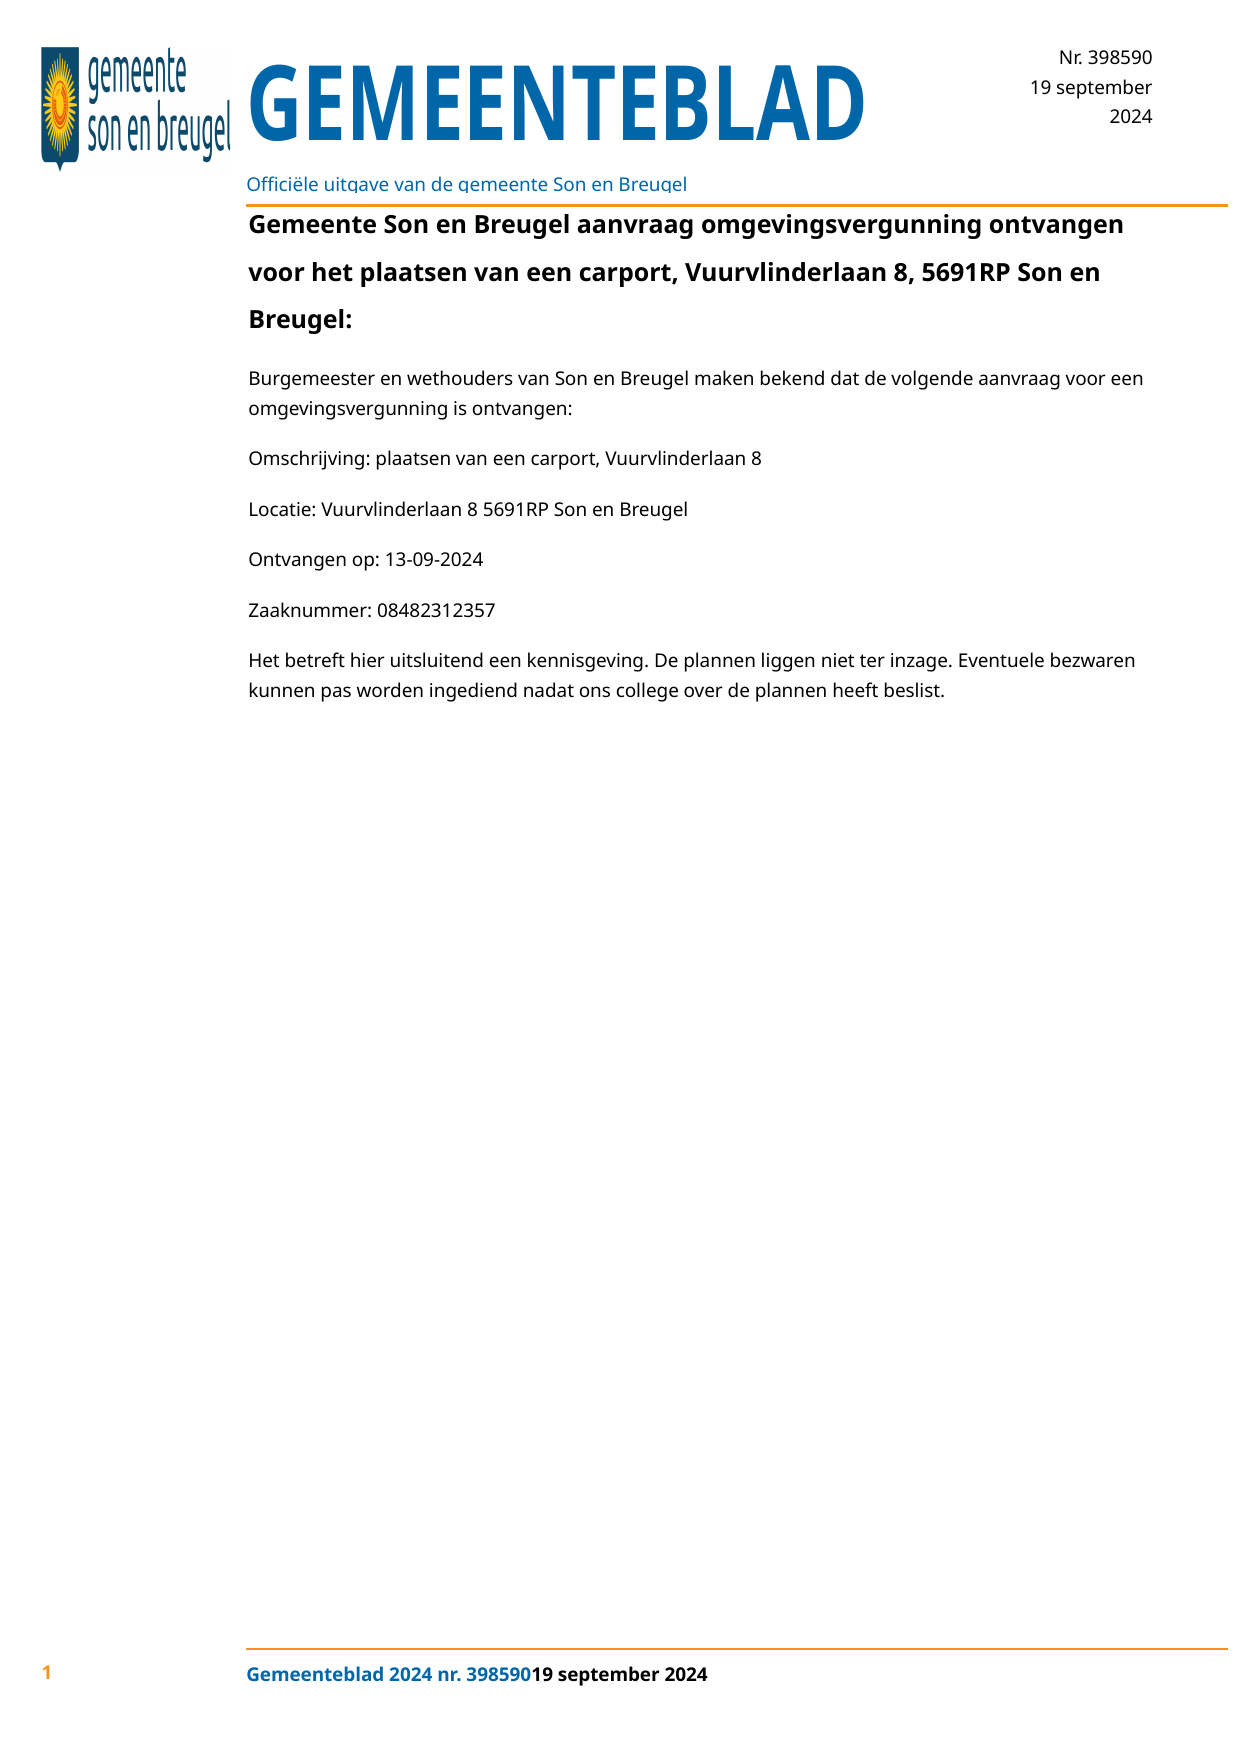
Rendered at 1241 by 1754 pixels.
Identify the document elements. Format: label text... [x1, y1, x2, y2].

text Omschrijving: plaatsen van een carport, Vuurvlinderlaan 8 [248, 446, 1152, 471]
text Ontvangen op: 13-09-2024 [248, 546, 1152, 572]
text Burgemeester en wethouders van Son en Breugel maken bekend dat de volgende aanvraag voor een omgevingsvergunning is ontvangen: [248, 366, 1152, 421]
text Gemeente Son en Breugel aanvraag omgevingsvergunning ontvangen voor het plaatsen van een carport, Vuurvlinderlaan 8, 5691RP Son en Breugel: [248, 207, 1152, 336]
text Het betreft hier uitsluitend een kennisgeving. De plannen liggen niet ter inzage. Eventuele bezwaren kunnen pas worden ingediend nadat ons college over de plannen heeft beslist. [248, 647, 1152, 702]
picture [41, 47, 231, 172]
text Zaaknummer: 08482312357 [248, 597, 1152, 622]
text Locatie: Vuurvlinderlaan 8 5691RP Son en Breugel [248, 496, 1152, 522]
